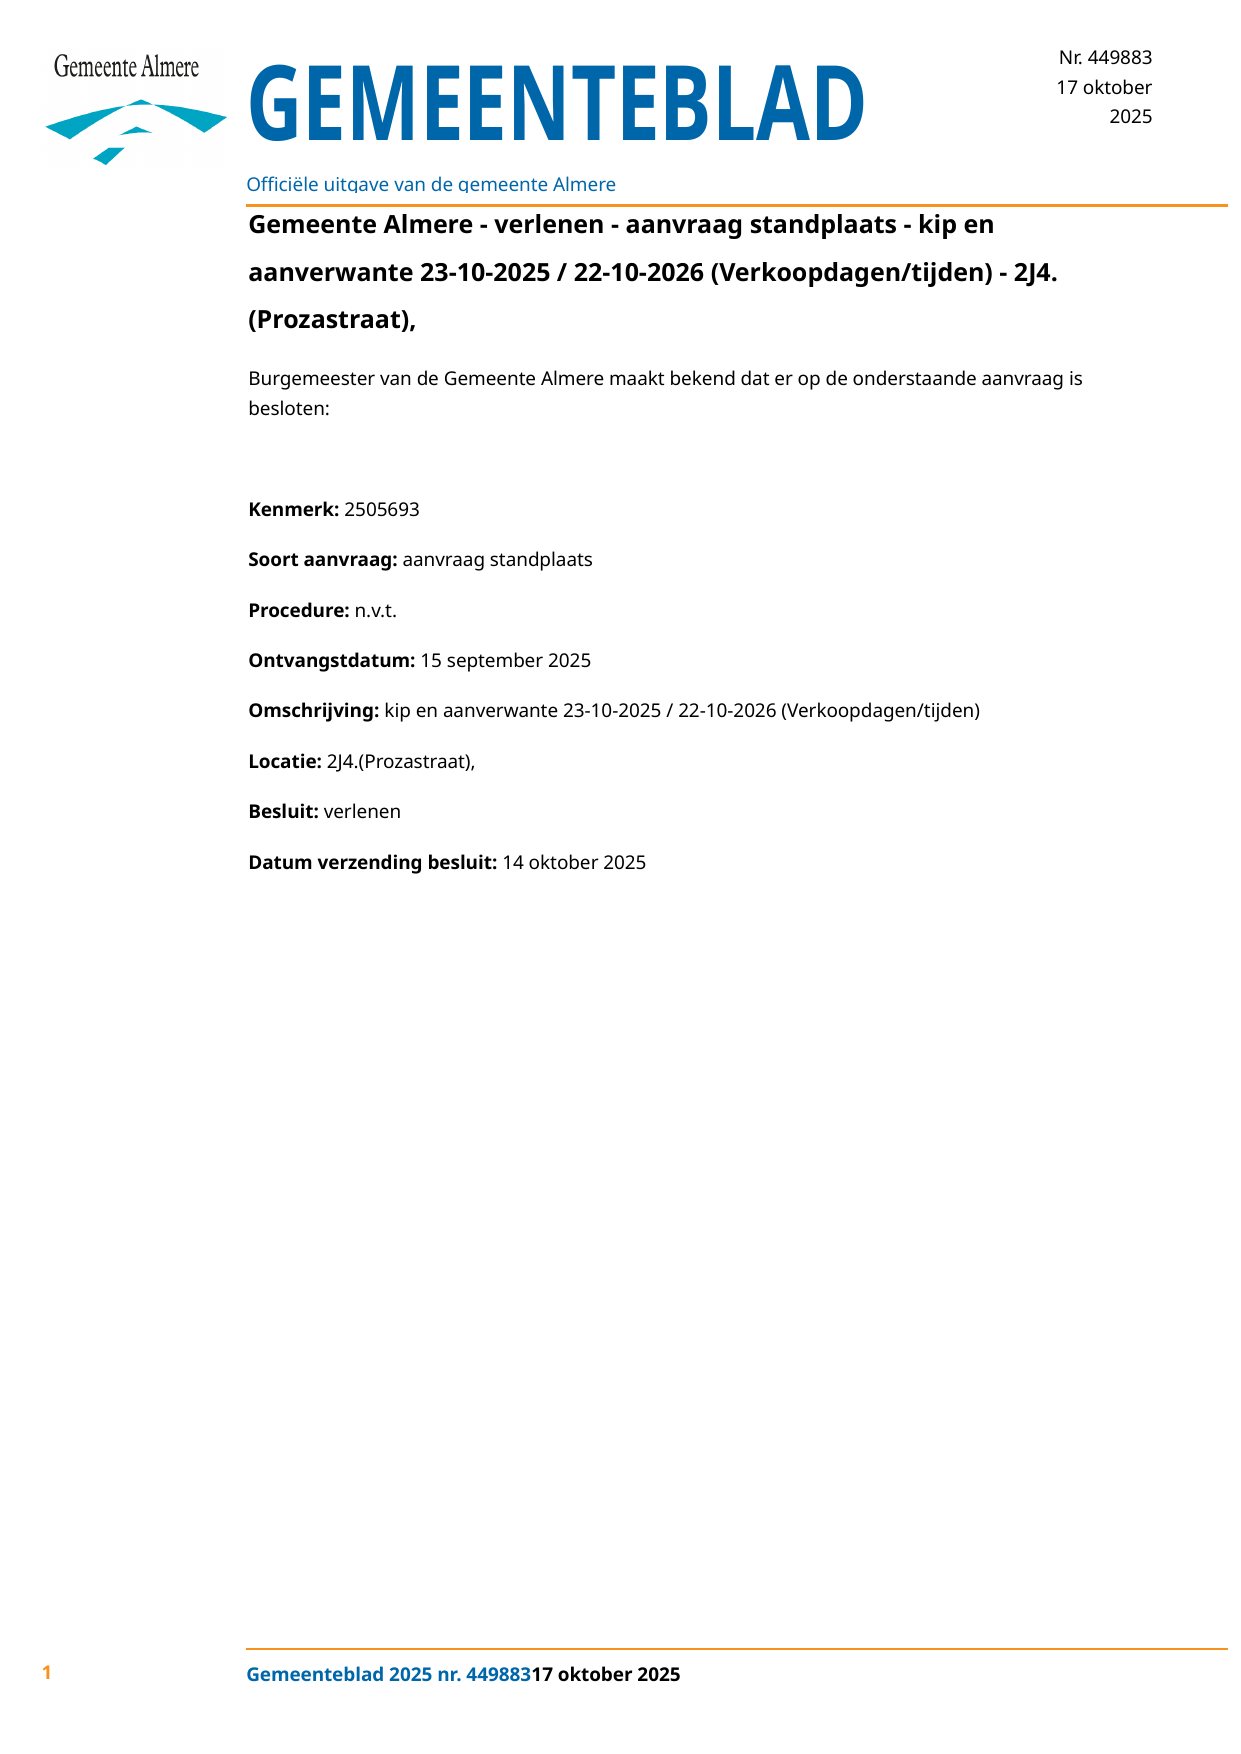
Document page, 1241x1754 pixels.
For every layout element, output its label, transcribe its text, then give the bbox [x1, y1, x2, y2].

text Omschrijving: kip en aanverwante 23-10-2025 / 22-10-2026 (Verkoopdagen/tijden) [248, 698, 1152, 723]
text Kenmerk: 2505693 [248, 496, 1152, 522]
text Datum verzending besluit: 14 oktober 2025 [248, 849, 1152, 874]
text Locatie: 2J4.(Prozastraat), [248, 748, 1152, 774]
text Gemeente Almere - verlenen - aanvraag standplaats - kip en aanverwante 23-10-2025 / 22-10-2026 (Verkoopdagen/tijden) - 2J4.(Prozastraat), [248, 207, 1152, 336]
picture [41, 47, 231, 172]
text Besluit: verlenen [248, 798, 1152, 824]
text Soort aanvraag: aanvraag standplaats [248, 546, 1152, 572]
text Ontvangstdatum: 15 september 2025 [248, 647, 1152, 673]
text Procedure: n.v.t. [248, 597, 1152, 622]
text Burgemeester van de Gemeente Almere maakt bekend dat er op de onderstaande aanvraag is besloten: [248, 366, 1152, 421]
